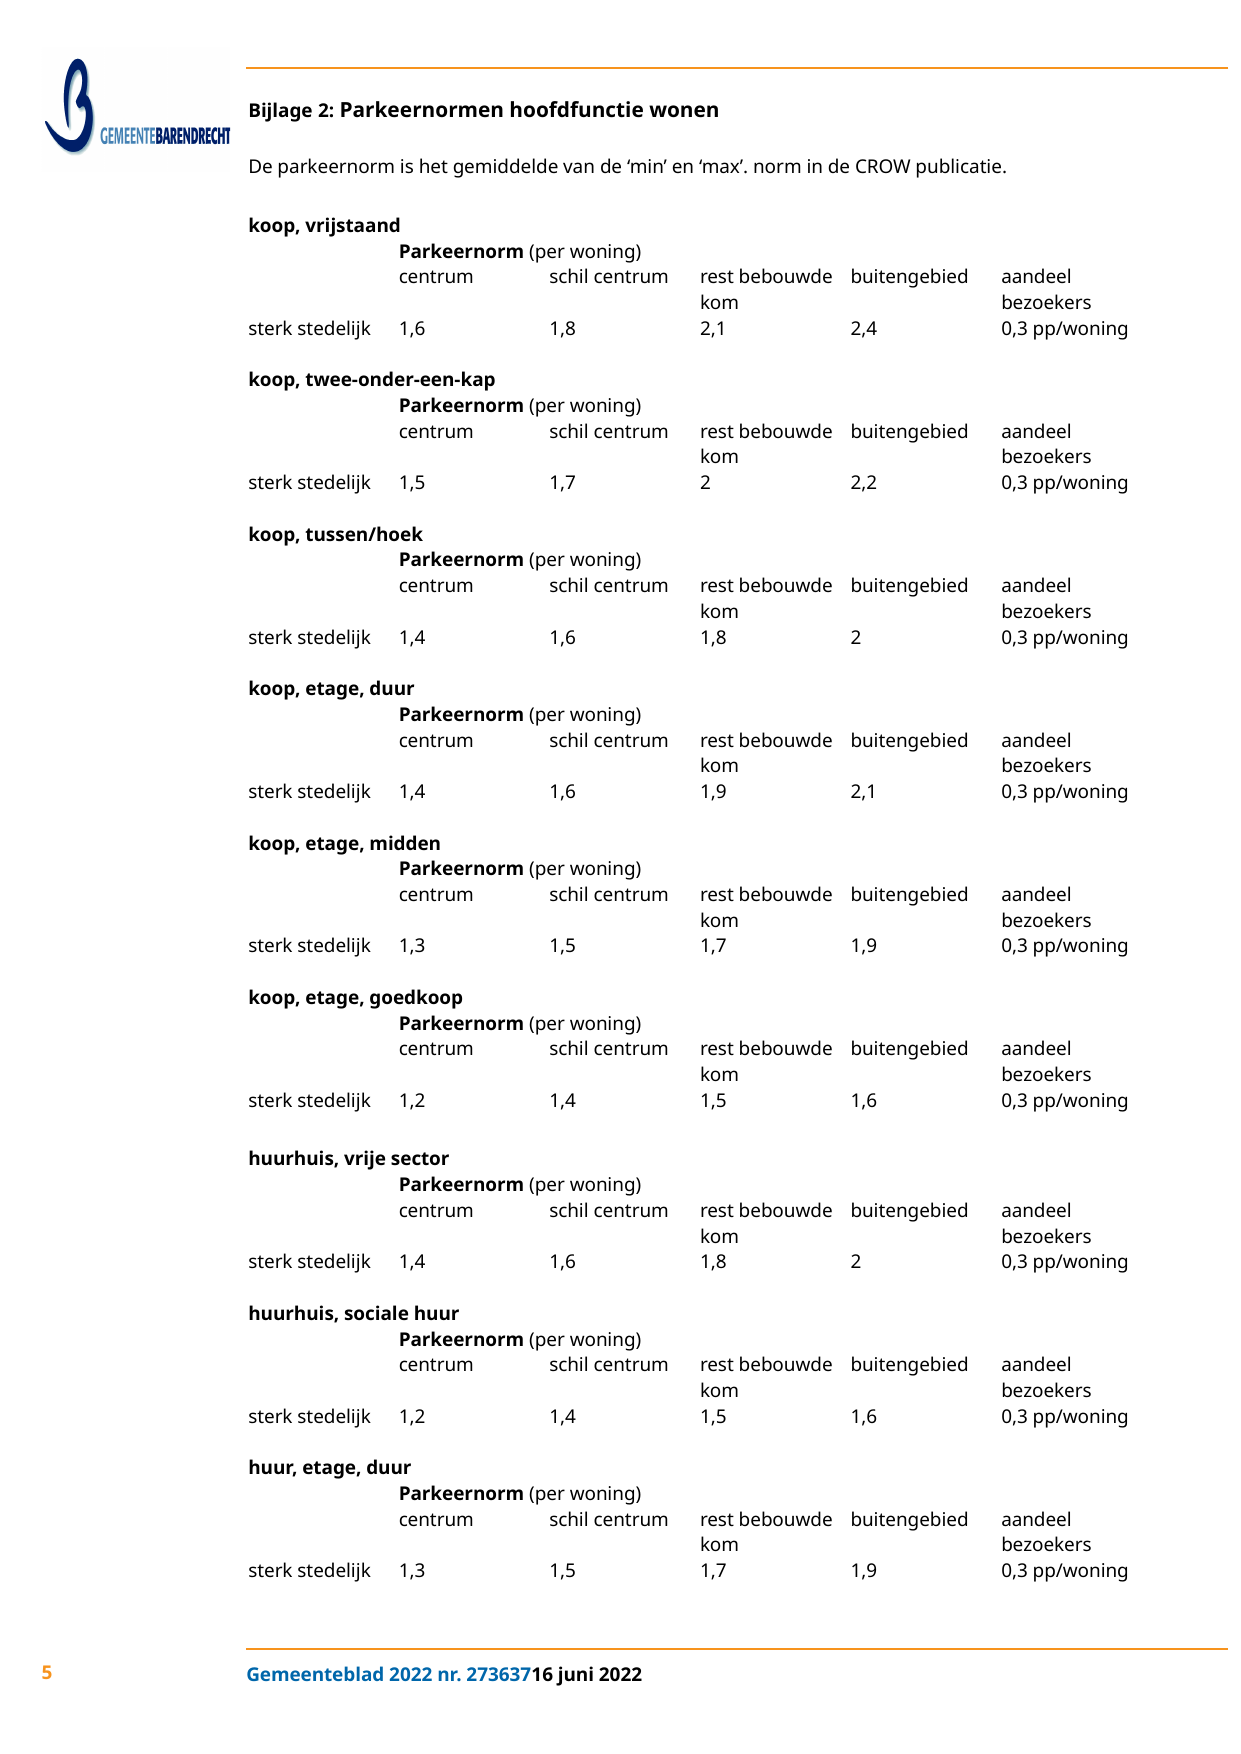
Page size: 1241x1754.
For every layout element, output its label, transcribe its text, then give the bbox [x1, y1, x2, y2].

table_cell buitengebied [850, 1197, 1001, 1248]
table_cell schil centrum [549, 264, 700, 315]
table_cell 1,2 [399, 1087, 549, 1113]
table_cell [850, 650, 1001, 675]
table_cell kom [700, 1377, 850, 1403]
table_cell aandeel [1001, 264, 1152, 289]
table_cell bezoekers [1001, 1223, 1152, 1248]
table_cell sterk stedelijk [248, 1087, 398, 1113]
table_cell 1,6 [549, 1249, 700, 1274]
table_cell buitengebied [850, 264, 1001, 315]
table_cell [850, 958, 1001, 984]
table_cell 1,6 [850, 1403, 1001, 1429]
table_cell rest bebouwde [700, 418, 850, 444]
table_cell [700, 650, 850, 675]
table_cell koop, twee-onder-een-kap [248, 367, 1152, 392]
table_cell [549, 341, 700, 367]
table_cell bezoekers [1001, 753, 1152, 778]
table_cell kom [700, 1532, 850, 1557]
table_cell 0,3 pp/woning [1001, 1557, 1152, 1583]
table_cell centrum [399, 1197, 549, 1248]
table_cell [1001, 804, 1152, 830]
table_cell [248, 1326, 398, 1403]
table_cell 1,8 [700, 624, 850, 649]
table_cell 1,5 [700, 1087, 850, 1113]
table_cell 1,7 [700, 1557, 850, 1583]
table_cell 1,3 [399, 1557, 549, 1583]
table_cell 1,5 [549, 1557, 700, 1583]
table_cell Parkeernorm (per woning) [399, 392, 1152, 418]
table_cell sterk stedelijk [248, 624, 398, 649]
table_cell schil centrum [549, 1506, 700, 1557]
table_cell [700, 1583, 850, 1609]
table_cell 1,7 [700, 933, 850, 958]
table_cell 1,4 [399, 1249, 549, 1274]
table_cell 1,6 [850, 1087, 1001, 1113]
table_cell [248, 701, 398, 778]
table_cell [248, 855, 398, 933]
table_cell sterk stedelijk [248, 1249, 398, 1274]
table_cell [700, 341, 850, 367]
table_cell Parkeernorm (per woning) [399, 547, 1152, 572]
table_cell 1,6 [399, 315, 549, 341]
table_cell 2,1 [850, 778, 1001, 804]
table_cell [549, 1274, 700, 1300]
table_cell schil centrum [549, 418, 700, 469]
table_cell [1001, 1583, 1152, 1609]
table_cell [700, 958, 850, 984]
table_cell sterk stedelijk [248, 933, 398, 958]
table_cell aandeel [1001, 573, 1152, 598]
table_cell 0,3 pp/woning [1001, 624, 1152, 649]
table_header huurhuis, vrije sector [248, 1146, 1152, 1171]
table_cell [248, 238, 398, 315]
table_cell 1,7 [549, 470, 700, 495]
table_cell [549, 804, 700, 830]
table_cell [1001, 495, 1152, 521]
table_cell 1,5 [700, 1403, 850, 1429]
table_cell aandeel [1001, 1506, 1152, 1532]
table_cell koop, etage, duur [248, 675, 1152, 701]
table_cell koop, etage, midden [248, 830, 1152, 855]
table_cell [850, 495, 1001, 521]
table_cell Parkeernorm (per woning) [399, 1010, 1152, 1036]
text Bijlage 2: Parkeernormen hoofdfunctie wonen [248, 95, 1152, 123]
table_cell 2 [850, 1249, 1001, 1274]
table_cell bezoekers [1001, 907, 1152, 933]
table_cell buitengebied [850, 1351, 1001, 1403]
table_cell bezoekers [1001, 444, 1152, 469]
table_cell koop, etage, goedkoop [248, 984, 1152, 1010]
table_cell [399, 1429, 549, 1454]
table_cell aandeel [1001, 418, 1152, 444]
table_cell aandeel [1001, 881, 1152, 907]
table_cell 2 [700, 470, 850, 495]
table_cell [399, 1274, 549, 1300]
table_cell Parkeernorm (per woning) [399, 238, 1152, 264]
table_cell rest bebouwde [700, 727, 850, 752]
table_cell [399, 650, 549, 675]
table_cell centrum [399, 881, 549, 933]
table_cell 0,3 pp/woning [1001, 1403, 1152, 1429]
table_cell centrum [399, 1506, 549, 1557]
table_cell bezoekers [1001, 1532, 1152, 1557]
table_cell 1,5 [549, 933, 700, 958]
table_cell [850, 804, 1001, 830]
table_cell schil centrum [549, 727, 700, 778]
table_cell [549, 1583, 700, 1609]
table_cell 1,4 [399, 778, 549, 804]
table_cell [700, 1429, 850, 1454]
table_cell bezoekers [1001, 289, 1152, 315]
table_cell [248, 1583, 398, 1609]
table_cell schil centrum [549, 573, 700, 624]
table_cell rest bebouwde [700, 573, 850, 598]
table_cell 2,2 [850, 470, 1001, 495]
table_cell kom [700, 1061, 850, 1087]
table_cell 0,3 pp/woning [1001, 933, 1152, 958]
table_header koop, vrijstaand [248, 212, 1152, 238]
table_cell [248, 392, 398, 469]
table_cell centrum [399, 573, 549, 624]
table_cell Parkeernorm (per woning) [399, 1480, 1152, 1506]
table_cell [700, 1274, 850, 1300]
table_cell rest bebouwde [700, 1197, 850, 1223]
table_cell [549, 958, 700, 984]
table_cell Parkeernorm (per woning) [399, 701, 1152, 727]
table_cell kom [700, 1223, 850, 1248]
table_cell centrum [399, 264, 549, 315]
table_cell 0,3 pp/woning [1001, 315, 1152, 341]
table_cell kom [700, 289, 850, 315]
table_cell huur, etage, duur [248, 1454, 1152, 1480]
table_cell sterk stedelijk [248, 315, 398, 341]
table_cell 1,3 [399, 933, 549, 958]
table_cell kom [700, 444, 850, 469]
table_cell 1,4 [549, 1087, 700, 1113]
table_cell [248, 547, 398, 624]
table_cell [850, 1583, 1001, 1609]
table_cell [248, 495, 398, 521]
table_cell [248, 1171, 398, 1248]
table_cell rest bebouwde [700, 1506, 850, 1532]
table_cell bezoekers [1001, 1377, 1152, 1403]
table_cell centrum [399, 418, 549, 469]
table_cell kom [700, 907, 850, 933]
table_cell 1,4 [549, 1403, 700, 1429]
table_cell 2,4 [850, 315, 1001, 341]
table_cell koop, tussen/hoek [248, 521, 1152, 547]
table_cell 0,3 pp/woning [1001, 1087, 1152, 1113]
table_cell 2,1 [700, 315, 850, 341]
table_cell [248, 1010, 398, 1087]
table_cell aandeel [1001, 727, 1152, 752]
table_cell huurhuis, sociale huur [248, 1300, 1152, 1326]
table_cell rest bebouwde [700, 1351, 850, 1377]
table_cell sterk stedelijk [248, 778, 398, 804]
table_cell [399, 958, 549, 984]
table_cell [549, 1429, 700, 1454]
table_cell aandeel [1001, 1036, 1152, 1061]
table_cell [1001, 1429, 1152, 1454]
table_cell 1,6 [549, 624, 700, 649]
table_cell centrum [399, 1351, 549, 1403]
table_cell [700, 804, 850, 830]
table_cell [1001, 341, 1152, 367]
table_cell 1,9 [850, 1557, 1001, 1583]
table_cell kom [700, 753, 850, 778]
table_cell [850, 1274, 1001, 1300]
table_cell [399, 341, 549, 367]
table_cell aandeel [1001, 1197, 1152, 1223]
table_cell [248, 958, 398, 984]
table_cell [1001, 1274, 1152, 1300]
table_cell [399, 495, 549, 521]
table_cell centrum [399, 1036, 549, 1087]
table_cell centrum [399, 727, 549, 778]
table_cell rest bebouwde [700, 1036, 850, 1061]
table_cell sterk stedelijk [248, 1403, 398, 1429]
table_cell [248, 1274, 398, 1300]
table_cell [700, 495, 850, 521]
table_cell 1,9 [700, 778, 850, 804]
table_cell [248, 341, 398, 367]
table_cell 1,9 [850, 933, 1001, 958]
table_cell 2 [850, 624, 1001, 649]
table_cell 1,5 [399, 470, 549, 495]
table_cell bezoekers [1001, 1061, 1152, 1087]
table_cell 1,6 [549, 778, 700, 804]
picture [41, 47, 231, 172]
table_cell schil centrum [549, 1197, 700, 1248]
table_cell schil centrum [549, 1351, 700, 1403]
table_cell 0,3 pp/woning [1001, 778, 1152, 804]
table_cell aandeel [1001, 1351, 1152, 1377]
table_cell bezoekers [1001, 598, 1152, 624]
table_cell buitengebied [850, 881, 1001, 933]
table_cell [399, 804, 549, 830]
table_cell Parkeernorm (per woning) [399, 1326, 1152, 1351]
table_cell Parkeernorm (per woning) [399, 1171, 1152, 1197]
table_cell buitengebied [850, 418, 1001, 469]
table_cell [399, 1583, 549, 1609]
table_cell sterk stedelijk [248, 470, 398, 495]
table_cell 1,8 [700, 1249, 850, 1274]
table_cell schil centrum [549, 1036, 700, 1087]
table_cell [850, 1429, 1001, 1454]
table_cell buitengebied [850, 1506, 1001, 1557]
table_cell 1,8 [549, 315, 700, 341]
text De parkeernorm is het gemiddelde van de ‘min’ en ‘max’. norm in de CROW publicatie. [248, 153, 1152, 179]
table_cell [1001, 958, 1152, 984]
table_cell sterk stedelijk [248, 1557, 398, 1583]
table_cell rest bebouwde [700, 881, 850, 907]
table_cell [248, 1429, 398, 1454]
table_cell schil centrum [549, 881, 700, 933]
table_cell [549, 650, 700, 675]
table_cell [248, 650, 398, 675]
table_cell 0,3 pp/woning [1001, 470, 1152, 495]
table_cell 1,2 [399, 1403, 549, 1429]
table_cell [248, 804, 398, 830]
table_cell 1,4 [399, 624, 549, 649]
table_cell [549, 495, 700, 521]
table_cell Parkeernorm (per woning) [399, 855, 1152, 881]
table_cell 0,3 pp/woning [1001, 1249, 1152, 1274]
table_cell buitengebied [850, 573, 1001, 624]
table_cell kom [700, 598, 850, 624]
table_cell [1001, 650, 1152, 675]
table_cell [850, 341, 1001, 367]
table_cell [248, 1480, 398, 1557]
table_cell buitengebied [850, 1036, 1001, 1087]
table_cell buitengebied [850, 727, 1001, 778]
table_cell rest bebouwde [700, 264, 850, 289]
